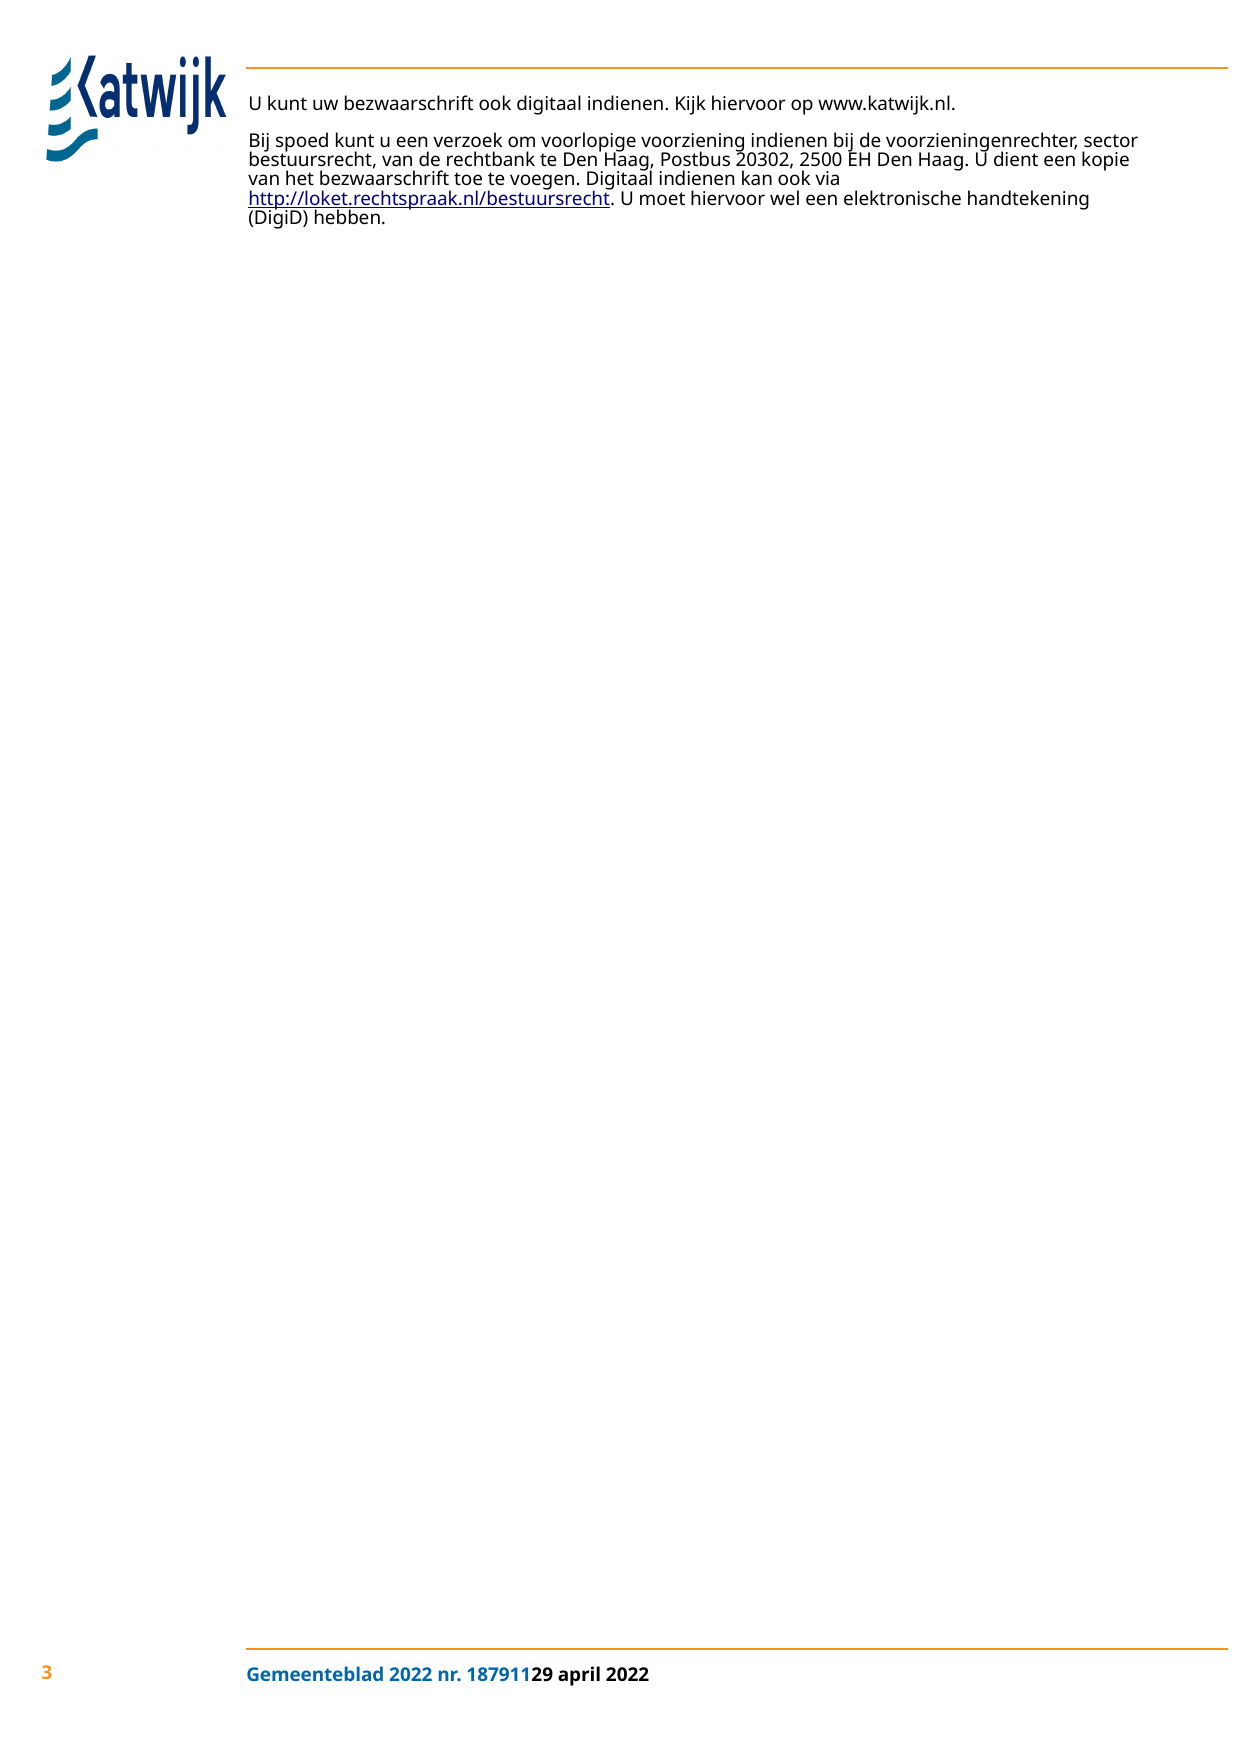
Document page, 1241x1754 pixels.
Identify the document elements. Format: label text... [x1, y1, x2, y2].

picture [41, 47, 231, 172]
text Bij spoed kunt u een verzoek om voorlopige voorziening indienen bij de voorzieningenrechter, sector bestuursrecht, van de rechtbank te Den Haag, Postbus 20302, 2500 EH Den Haag. U dient een kopie van het bezwaarschrift toe te voegen. Digitaal indienen kan ook via http://loket.rechtspraak.nl/bestuursrecht. U moet hiervoor wel een elektronische handtekening (DigiD) hebben. [248, 132, 1152, 228]
text U kunt uw bezwaarschrift ook digitaal indienen. Kijk hiervoor op www.katwijk.nl. [248, 95, 1152, 114]
